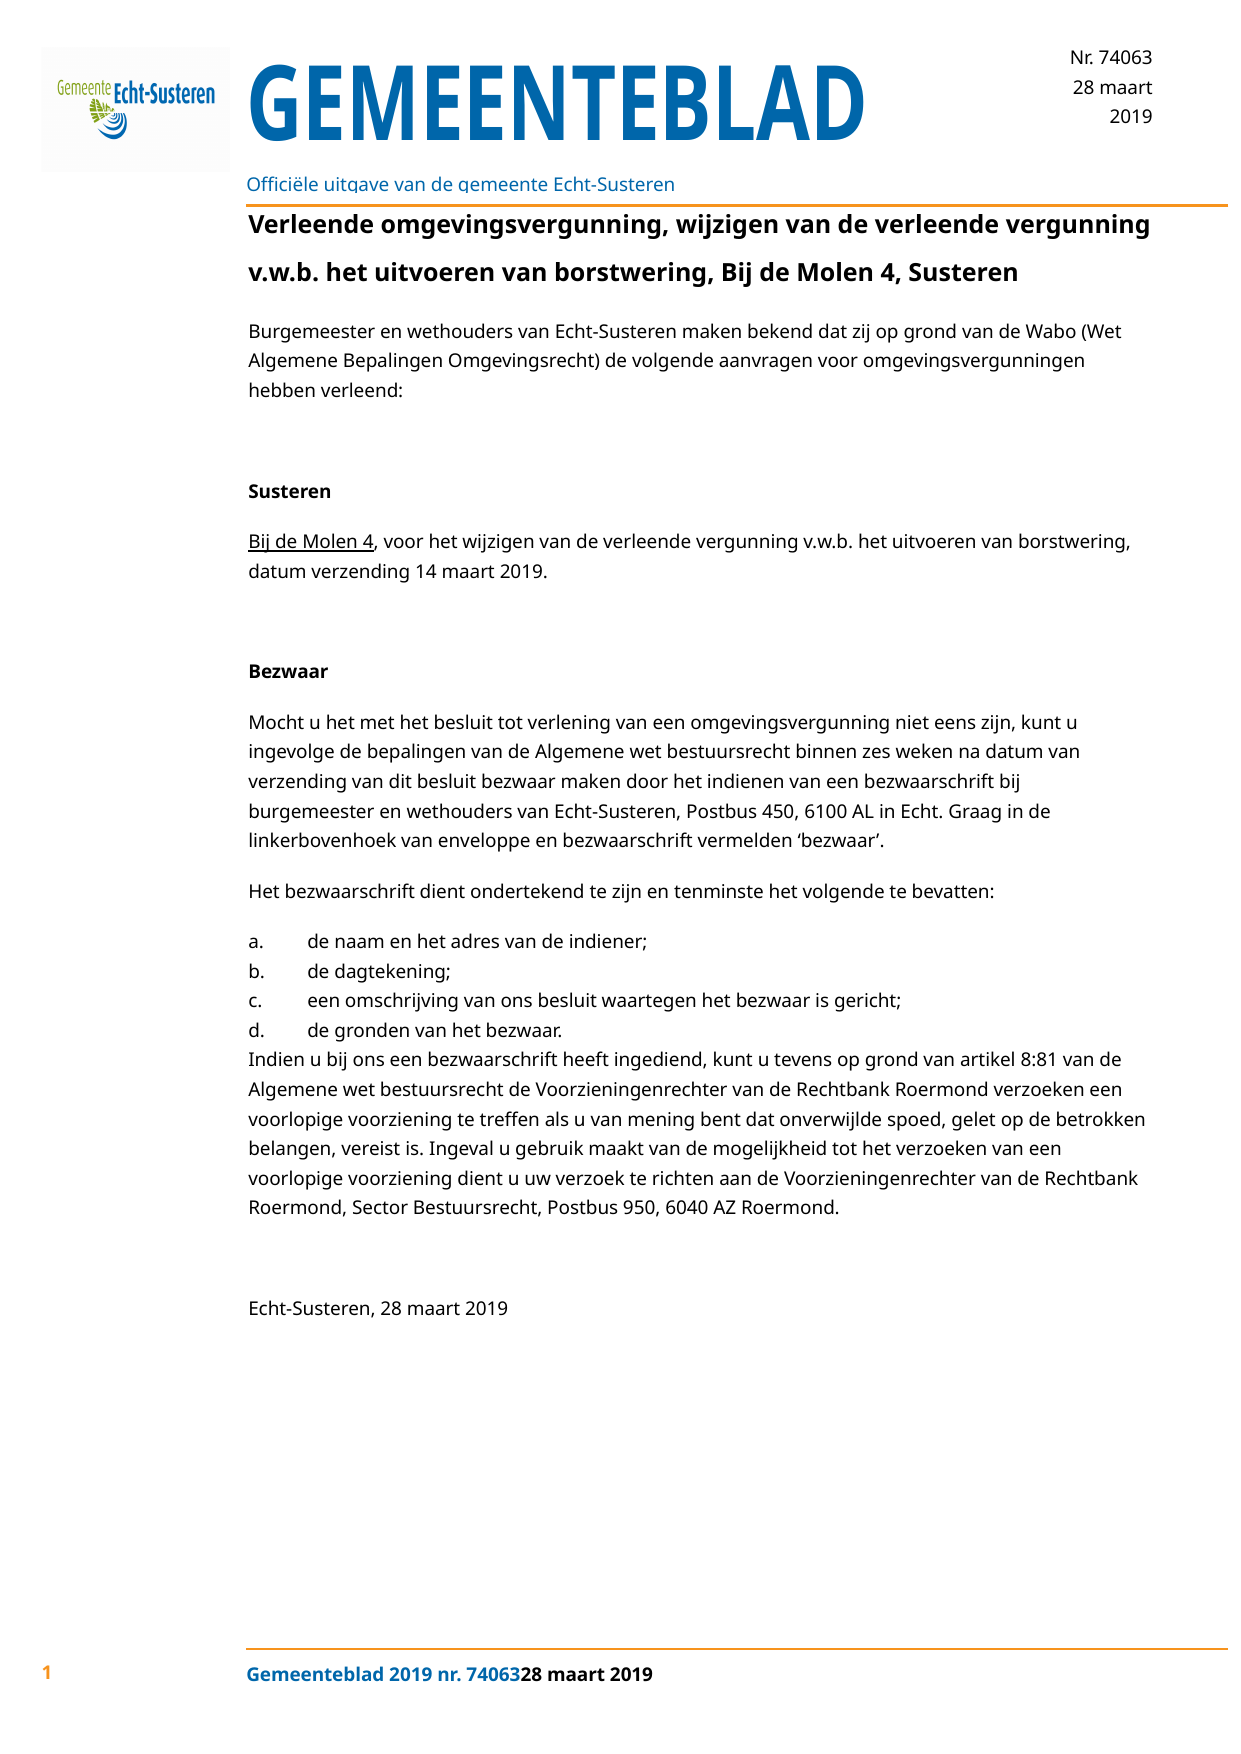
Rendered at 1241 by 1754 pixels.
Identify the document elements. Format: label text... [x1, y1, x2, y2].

text Verleende omgevingsvergunning, wijzigen van de verleende vergunning v.w.b. het uitvoeren van borstwering, Bij de Molen 4, Susteren [248, 207, 1152, 288]
picture [41, 47, 231, 172]
text Bij de Molen 4, voor het wijzigen van de verleende vergunning v.w.b. het uitvoeren van borstwering, datum verzending 14 maart 2019. [248, 528, 1152, 584]
text Het bezwaarschrift dient ondertekend te zijn en tenminste het volgende te bevatten: [248, 878, 1152, 904]
text Indien u bij ons een bezwaarschrift heeft ingediend, kunt u tevens op grond van artikel 8:81 van de Algemene wet bestuursrecht de Voorzieningenrechter van de Rechtbank Roermond verzoeken een voorlopige voorziening te treffen als u van mening bent dat onverwijlde spoed, gelet op de betrokken belangen, vereist is. Ingeval u gebruik maakt van de mogelijkheid tot het verzoeken van een voorlopige voorziening dient u uw verzoek te richten aan de Voorzieningenrechter van de Rechtbank Roermond, Sector Bestuursrecht, Postbus 950, 6040 AZ Roermond. [248, 1047, 1152, 1220]
text Mocht u het met het besluit tot verlening van een omgevingsvergunning niet eens zijn, kunt u ingevolge de bepalingen van de Algemene wet bestuursrecht binnen zes weken na datum van verzending van dit besluit bezwaar maken door het indienen van een bezwaarschrift bij burgemeester en wethouders van Echt-Susteren, Postbus 450, 6100 AL in Echt. Graag in de linkerbovenhoek van enveloppe en bezwaarschrift vermelden ‘bezwaar’. [248, 709, 1152, 853]
text Echt-Susteren, 28 maart 2019 [248, 1295, 1152, 1321]
list de naam en het adres van de indiener; [248, 928, 1152, 954]
text Burgemeester en wethouders van Echt-Susteren maken bekend dat zij op grond van de Wabo (Wet Algemene Bepalingen Omgevingsrecht) de volgende aanvragen voor omgevingsvergunningen hebben verleend: [248, 318, 1152, 403]
list de gronden van het bezwaar. [248, 1017, 1152, 1043]
list een omschrijving van ons besluit waartegen het bezwaar is gericht; [248, 987, 1152, 1013]
text Susteren [248, 478, 1152, 504]
text Bezwaar [248, 659, 1152, 684]
list de dagtekening; [248, 958, 1152, 984]
